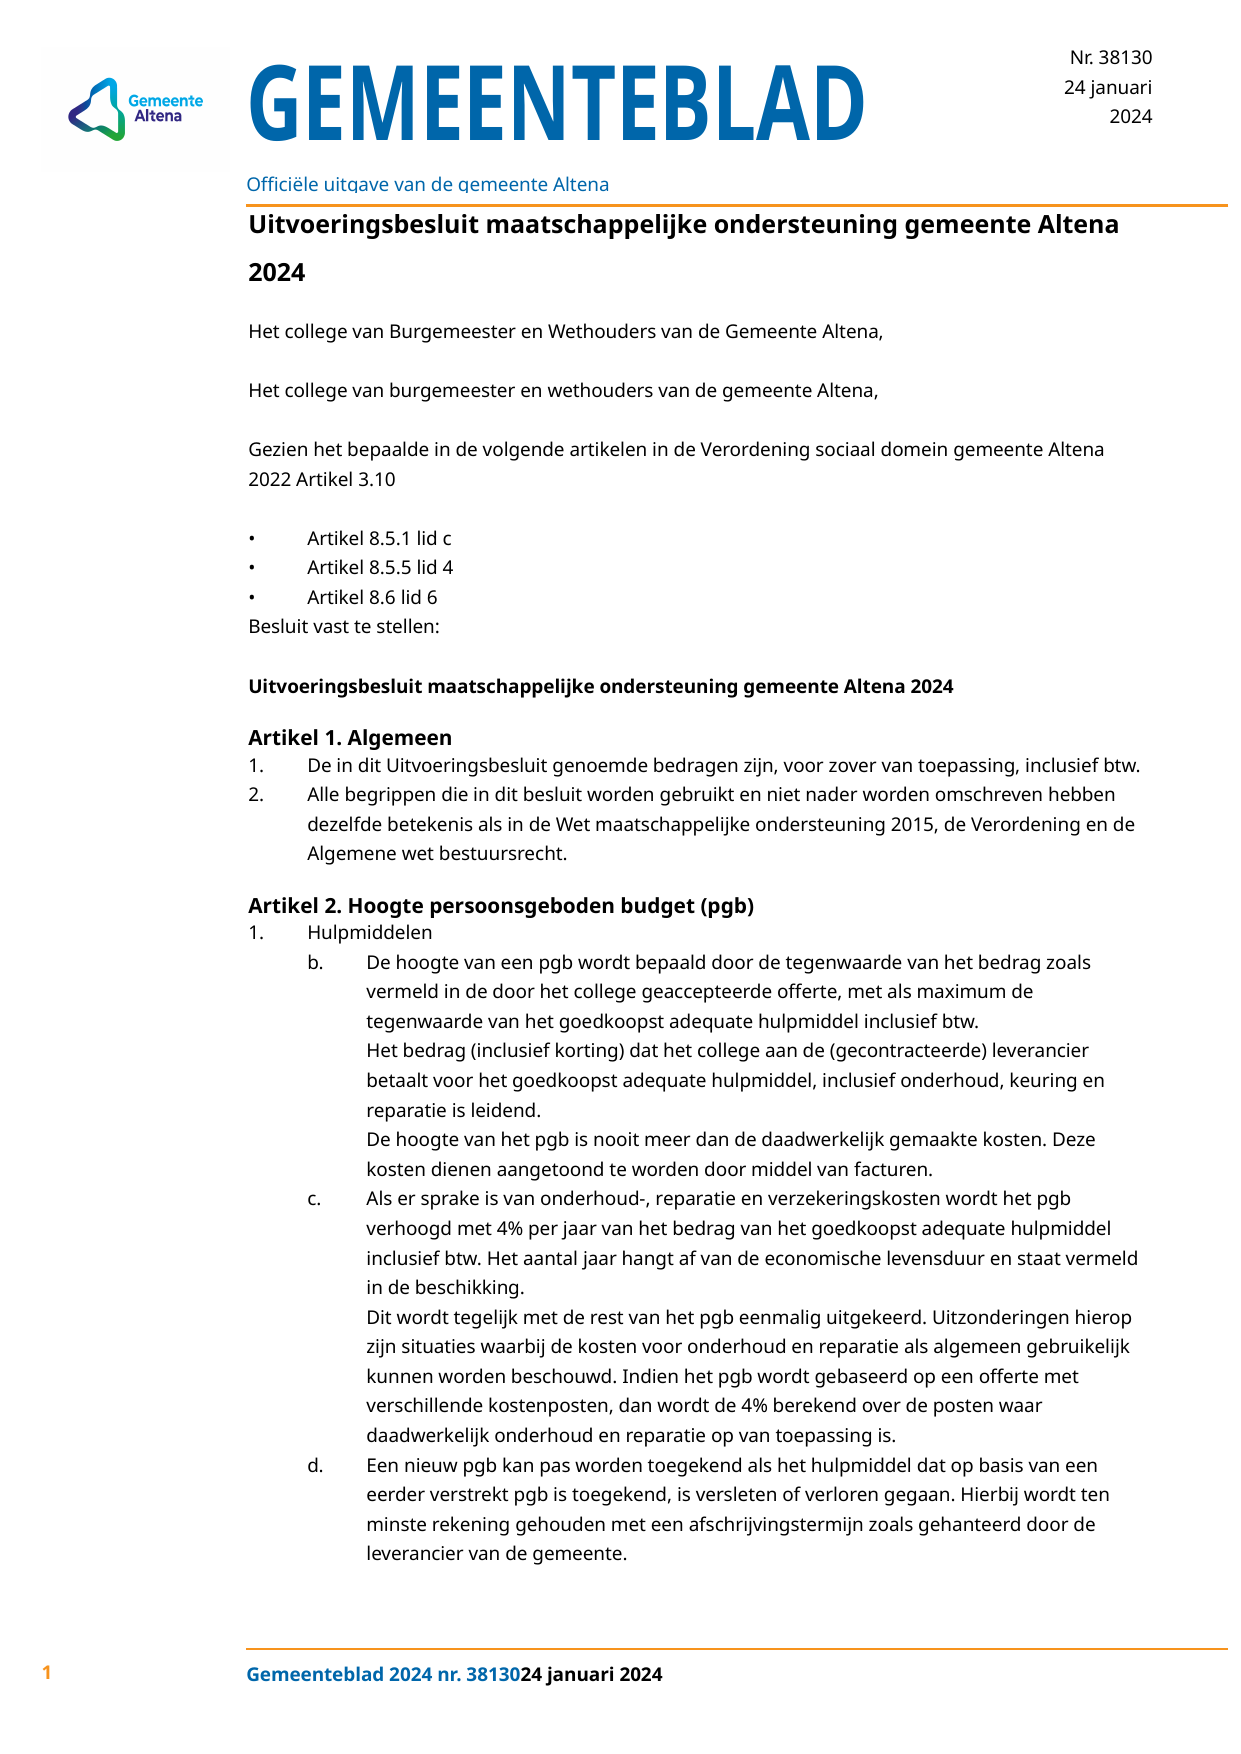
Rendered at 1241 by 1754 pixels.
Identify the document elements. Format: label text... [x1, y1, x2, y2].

list De hoogte van een pgb wordt bepaald door de tegenwaarde van het bedrag zoals vermeld in de door het college geaccepteerde offerte, met als maximum de tegenwaarde van het goedkoopst adequate hulpmiddel inclusief btw. [307, 949, 1152, 1034]
text Uitvoeringsbesluit maatschappelijke ondersteuning gemeente Altena 2024 [248, 673, 1152, 699]
text Uitvoeringsbesluit maatschappelijke ondersteuning gemeente Altena 2024 [248, 207, 1152, 288]
list Alle begrippen die in dit besluit worden gebruikt en niet nader worden omschreven hebben dezelfde betekenis als in de Wet maatschappelijke ondersteuning 2015, de Verordening en de Algemene wet bestuursrecht. [248, 781, 1152, 866]
list Dit wordt tegelijk met de rest van het pgb eenmalig uitgekeerd. Uitzonderingen hierop zijn situaties waarbij de kosten voor onderhoud en reparatie als algemeen gebruikelijk kunnen worden beschouwd. Indien het pgb wordt gebaseerd op een offerte met verschillende kostenposten, dan wordt de 4% berekend over de posten waar daadwerkelijk onderhoud en reparatie op van toepassing is. [307, 1304, 1152, 1448]
list Een nieuw pgb kan pas worden toegekend als het hulpmiddel dat op basis van een eerder verstrekt pgb is toegekend, is versleten of verloren gegaan. Hierbij wordt ten minste rekening gehouden met een afschrijvingstermijn zoals gehanteerd door de leverancier van de gemeente. [307, 1452, 1152, 1566]
text Gezien het bepaalde in de volgende artikelen in de Verordening sociaal domein gemeente Altena 2022 Artikel 3.10 [248, 436, 1152, 492]
list Artikel 8.5.1 lid c [248, 525, 1152, 551]
list Artikel 8.6 lid 6 [248, 584, 1152, 610]
list Hulpmiddelen [248, 919, 1152, 945]
text Besluit vast te stellen: [248, 614, 1152, 639]
list Artikel 8.5.5 lid 4 [248, 554, 1152, 580]
list Als er sprake is van onderhoud-, reparatie en verzekeringskosten wordt het pgb verhoogd met 4% per jaar van het bedrag van het goedkoopst adequate hulpmiddel inclusief btw. Het aantal jaar hangt af van de economische levensduur en staat vermeld in de beschikking. [307, 1186, 1152, 1300]
list De hoogte van het pgb is nooit meer dan de daadwerkelijk gemaakte kosten. Deze kosten dienen aangetoond te worden door middel van facturen. [307, 1126, 1152, 1182]
text Het college van Burgemeester en Wethouders van de Gemeente Altena, [248, 318, 1152, 344]
text Artikel 1. Algemeen [248, 723, 1152, 752]
picture [41, 47, 231, 172]
list De in dit Uitvoeringsbesluit genoemde bedragen zijn, voor zover van toepassing, inclusief btw. [248, 752, 1152, 777]
text Artikel 2. Hoogte persoonsgeboden budget (pgb) [248, 891, 1152, 919]
text Het college van burgemeester en wethouders van de gemeente Altena, [248, 377, 1152, 403]
list Het bedrag (inclusief korting) dat het college aan de (gecontracteerde) leverancier betaalt voor het goedkoopst adequate hulpmiddel, inclusief onderhoud, keuring en reparatie is leidend. [307, 1038, 1152, 1123]
